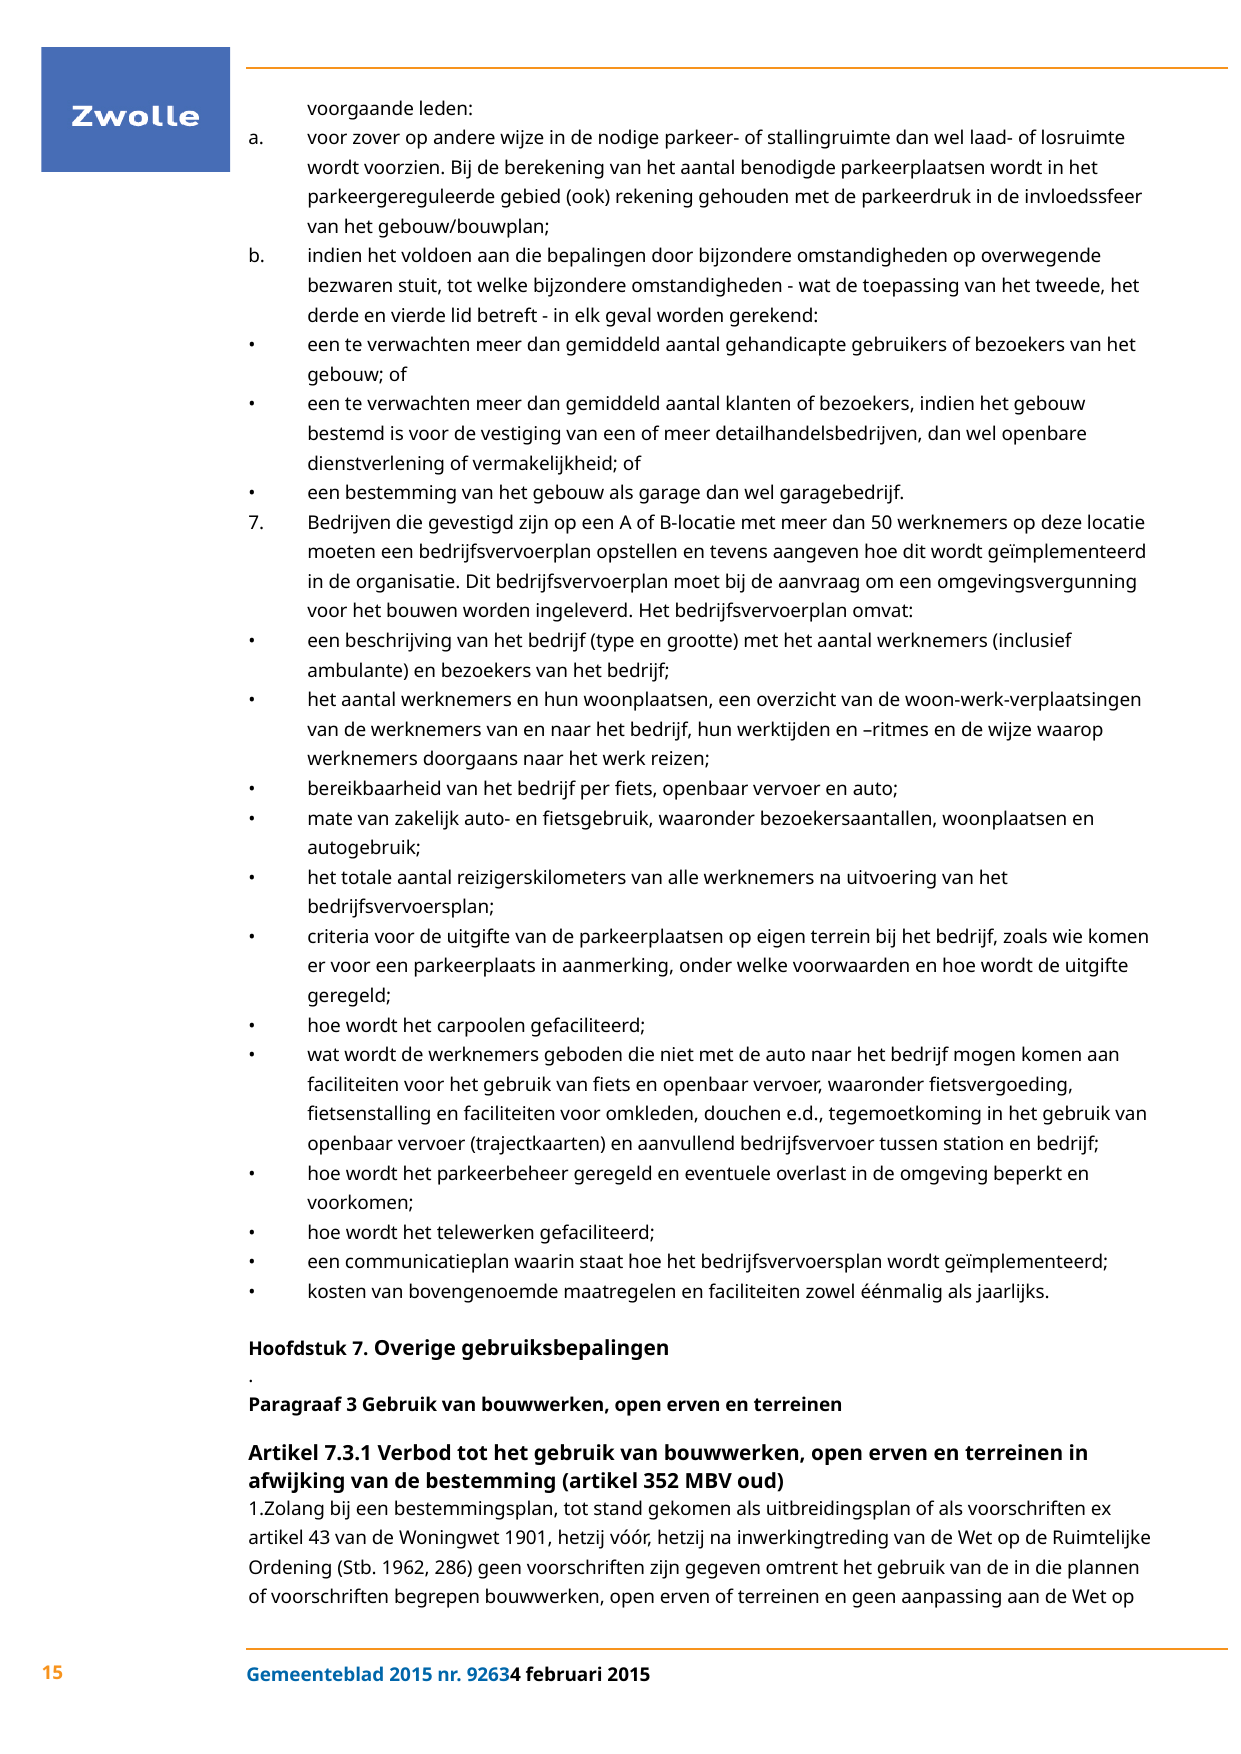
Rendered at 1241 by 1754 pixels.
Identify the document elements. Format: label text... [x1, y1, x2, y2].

list een communicatieplan waarin staat hoe het bedrijfsvervoersplan wordt geïmplementeerd; [248, 1248, 1152, 1274]
list criteria voor de uitgifte van de parkeerplaatsen op eigen terrein bij het bedrijf, zoals wie komen er voor een parkeerplaats in aanmerking, onder welke voorwaarden en hoe wordt de uitgifte geregeld; [248, 923, 1152, 1008]
list een te verwachten meer dan gemiddeld aantal gehandicapte gebruikers of bezoekers van het gebouw; of [248, 331, 1152, 387]
text 1.Zolang bij een bestemmingsplan, tot stand gekomen als uitbreidingsplan of als voorschriften ex artikel 43 van de Woningwet 1901, hetzij vóór, hetzij na inwerkingtreding van de Wet op de Ruimtelijke Ordening (Stb. 1962, 286) geen voorschriften zijn gegeven omtrent het gebruik van de in die plannen of voorschriften begrepen bouwwerken, open erven of terreinen en geen aanpassing aan de Wet op [248, 1495, 1152, 1609]
list hoe wordt het parkeerbeheer geregeld en eventuele overlast in de omgeving beperkt en voorkomen; [248, 1160, 1152, 1215]
list het totale aantal reizigerskilometers van alle werknemers na uitvoering van het bedrijfsvervoersplan; [248, 864, 1152, 919]
list hoe wordt het telewerken gefaciliteerd; [248, 1219, 1152, 1245]
list wat wordt de werknemers geboden die niet met de auto naar het bedrijf mogen komen aan faciliteiten voor het gebruik van fiets en openbaar vervoer, waaronder fietsvergoeding, fietsenstalling en faciliteiten voor omkleden, douchen e.d., tegemoetkoming in het gebruik van openbaar vervoer (trajectkaarten) en aanvullend bedrijfsvervoer tussen station en bedrijf; [248, 1041, 1152, 1156]
picture [41, 47, 231, 172]
list voorgaande leden: [248, 95, 1152, 121]
list bereikbaarheid van het bedrijf per fiets, openbaar vervoer en auto; [248, 775, 1152, 801]
text Hoofdstuk 7. Overige gebruiksbepalingen [248, 1333, 1152, 1362]
list Bedrijven die gevestigd zijn op een A of B-locatie met meer dan 50 werknemers op deze locatie moeten een bedrijfsvervoerplan opstellen en tevens aangeven hoe dit wordt geïmplementeerd in de organisatie. Dit bedrijfsvervoerplan moet bij de aanvraag om een omgevingsvergunning voor het bouwen worden ingeleverd. Het bedrijfsvervoerplan omvat: [248, 509, 1152, 623]
list een te verwachten meer dan gemiddeld aantal klanten of bezoekers, indien het gebouw bestemd is voor de vestiging van een of meer detailhandelsbedrijven, dan wel openbare dienstverlening of vermakelijkheid; of [248, 391, 1152, 476]
list een beschrijving van het bedrijf (type en grootte) met het aantal werknemers (inclusief ambulante) en bezoekers van het bedrijf; [248, 627, 1152, 683]
text Artikel 7.3.1 Verbod tot het gebruik van bouwwerken, open erven en terreinen in afwijking van de bestemming (artikel 352 MBV oud) [248, 1438, 1152, 1495]
list indien het voldoen aan die bepalingen door bijzondere omstandigheden op overwegende bezwaren stuit, tot welke bijzondere omstandigheden - wat de toepassing van het tweede, het derde en vierde lid betreft - in elk geval worden gerekend: [248, 243, 1152, 328]
list voor zover op andere wijze in de nodige parkeer- of stallingruimte dan wel laad- of losruimte wordt voorzien. Bij de berekening van het aantal benodigde parkeerplaatsen wordt in het parkeergereguleerde gebied (ook) rekening gehouden met de parkeerdruk in de invloedssfeer van het gebouw/bouwplan; [248, 124, 1152, 239]
list hoe wordt het carpoolen gefaciliteerd; [248, 1012, 1152, 1038]
list mate van zakelijk auto- en fietsgebruik, waaronder bezoekersaantallen, woonplaatsen en autogebruik; [248, 805, 1152, 860]
text . [248, 1362, 1152, 1388]
list het aantal werknemers en hun woonplaatsen, een overzicht van de woon-werk-verplaatsingen van de werknemers van en naar het bedrijf, hun werktijden en –ritmes en de wijze waarop werknemers doorgaans naar het werk reizen; [248, 686, 1152, 771]
list kosten van bovengenoemde maatregelen en faciliteiten zowel éénmalig als jaarlijks. [248, 1278, 1152, 1304]
list een bestemming van het gebouw als garage dan wel garagebedrijf. [248, 479, 1152, 505]
text Paragraaf 3 Gebruik van bouwwerken, open erven en terreinen [248, 1391, 1152, 1417]
